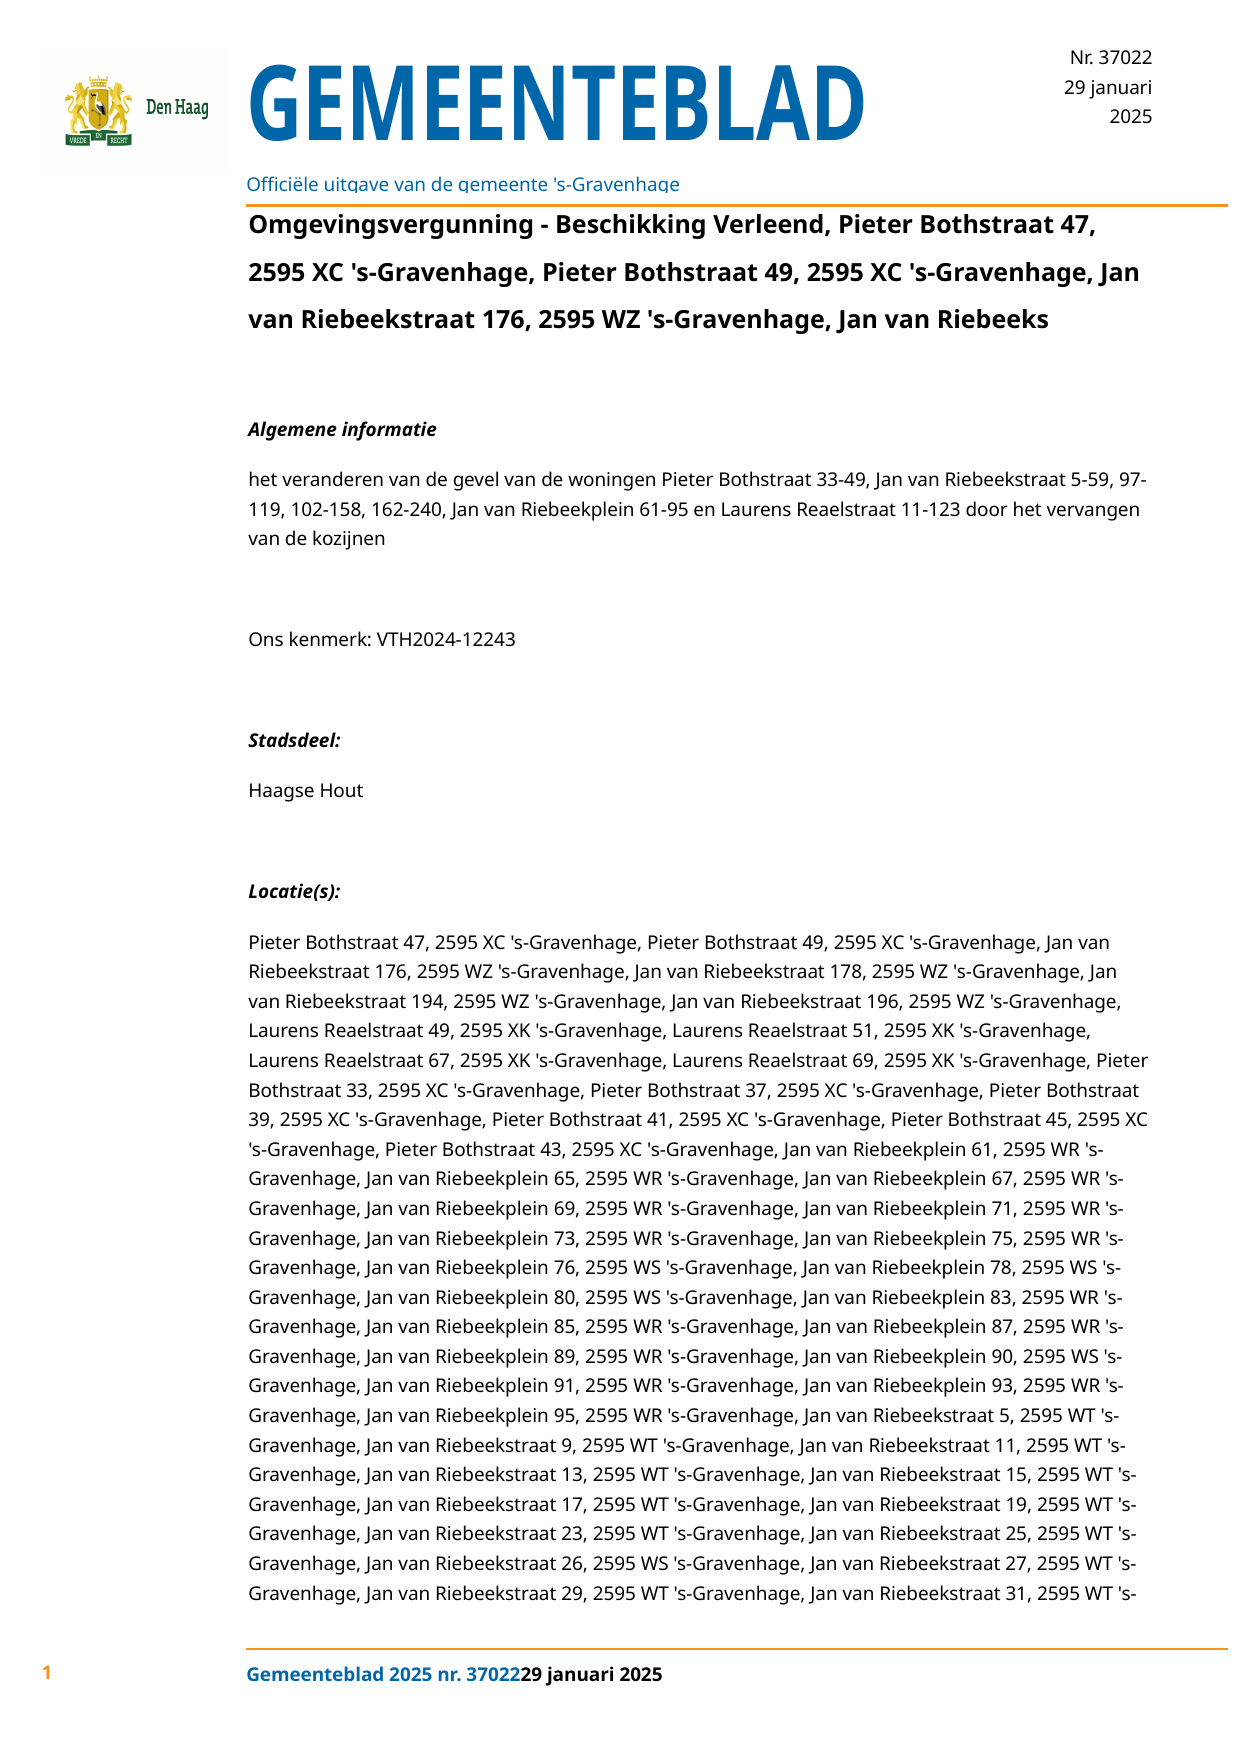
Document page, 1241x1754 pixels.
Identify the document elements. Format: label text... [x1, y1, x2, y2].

text Locatie(s): [248, 878, 1152, 904]
text Omgevingsvergunning - Beschikking Verleend, Pieter Bothstraat 47, 2595 XC 's-Gravenhage, Pieter Bothstraat 49, 2595 XC 's-Gravenhage, Jan van Riebeekstraat 176, 2595 WZ 's-Gravenhage, Jan van Riebeeks [248, 207, 1152, 336]
text Ons kenmerk: VTH2024-12243 [248, 626, 1152, 652]
text Haagse Hout [248, 778, 1152, 803]
text Pieter Bothstraat 47, 2595 XC 's-Gravenhage, Pieter Bothstraat 49, 2595 XC 's-Gravenhage, Jan van Riebeekstraat 176, 2595 WZ 's-Gravenhage, Jan van Riebeekstraat 178, 2595 WZ 's-Gravenhage, Jan van Riebeekstraat 194, 2595 WZ 's-Gravenhage, Jan van Riebeekstraat 196, 2595 WZ 's-Gravenhage, Laurens Reaelstraat 49, 2595 XK 's-Gravenhage, Laurens Reaelstraat 51, 2595 XK 's-Gravenhage, Laurens Reaelstraat 67, 2595 XK 's-Gravenhage, Laurens Reaelstraat 69, 2595 XK 's-Gravenhage, Pieter Bothstraat 33, 2595 XC 's-Gravenhage, Pieter Bothstraat 37, 2595 XC 's-Gravenhage, Pieter Bothstraat 39, 2595 XC 's-Gravenhage, Pieter Bothstraat 41, 2595 XC 's-Gravenhage, Pieter Bothstraat 45, 2595 XC 's-Gravenhage, Pieter Bothstraat 43, 2595 XC 's-Gravenhage, Jan van Riebeekplein 61, 2595 WR 's-Gravenhage, Jan van Riebeekplein 65, 2595 WR 's-Gravenhage, Jan van Riebeekplein 67, 2595 WR 's-Gravenhage, Jan van Riebeekplein 69, 2595 WR 's-Gravenhage, Jan van Riebeekplein 71, 2595 WR 's-Gravenhage, Jan van Riebeekplein 73, 2595 WR 's-Gravenhage, Jan van Riebeekplein 75, 2595 WR 's-Gravenhage, Jan van Riebeekplein 76, 2595 WS 's-Gravenhage, Jan van Riebeekplein 78, 2595 WS 's-Gravenhage, Jan van Riebeekplein 80, 2595 WS 's-Gravenhage, Jan van Riebeekplein 83, 2595 WR 's-Gravenhage, Jan van Riebeekplein 85, 2595 WR 's-Gravenhage, Jan van Riebeekplein 87, 2595 WR 's-Gravenhage, Jan van Riebeekplein 89, 2595 WR 's-Gravenhage, Jan van Riebeekplein 90, 2595 WS 's-Gravenhage, Jan van Riebeekplein 91, 2595 WR 's-Gravenhage, Jan van Riebeekplein 93, 2595 WR 's-Gravenhage, Jan van Riebeekplein 95, 2595 WR 's-Gravenhage, Jan van Riebeekstraat 5, 2595 WT 's-Gravenhage, Jan van Riebeekstraat 9, 2595 WT 's-Gravenhage, Jan van Riebeekstraat 11, 2595 WT 's-Gravenhage, Jan van Riebeekstraat 13, 2595 WT 's-Gravenhage, Jan van Riebeekstraat 15, 2595 WT 's-Gravenhage, Jan van Riebeekstraat 17, 2595 WT 's-Gravenhage, Jan van Riebeekstraat 19, 2595 WT 's-Gravenhage, Jan van Riebeekstraat 23, 2595 WT 's-Gravenhage, Jan van Riebeekstraat 25, 2595 WT 's-Gravenhage, Jan van Riebeekstraat 26, 2595 WS 's-Gravenhage, Jan van Riebeekstraat 27, 2595 WT 's-Gravenhage, Jan van Riebeekstraat 29, 2595 WT 's-Gravenhage, Jan van Riebeekstraat 31, 2595 WT 's- [248, 929, 1152, 1605]
text het veranderen van de gevel van de woningen Pieter Bothstraat 33-49, Jan van Riebeekstraat 5-59, 97-119, 102-158, 162-240, Jan van Riebeekplein 61-95 en Laurens Reaelstraat 11-123 door het vervangen van de kozijnen [248, 466, 1152, 551]
text Stadsdeel: [248, 727, 1152, 753]
picture [41, 47, 231, 172]
text Algemene informatie [248, 416, 1152, 442]
